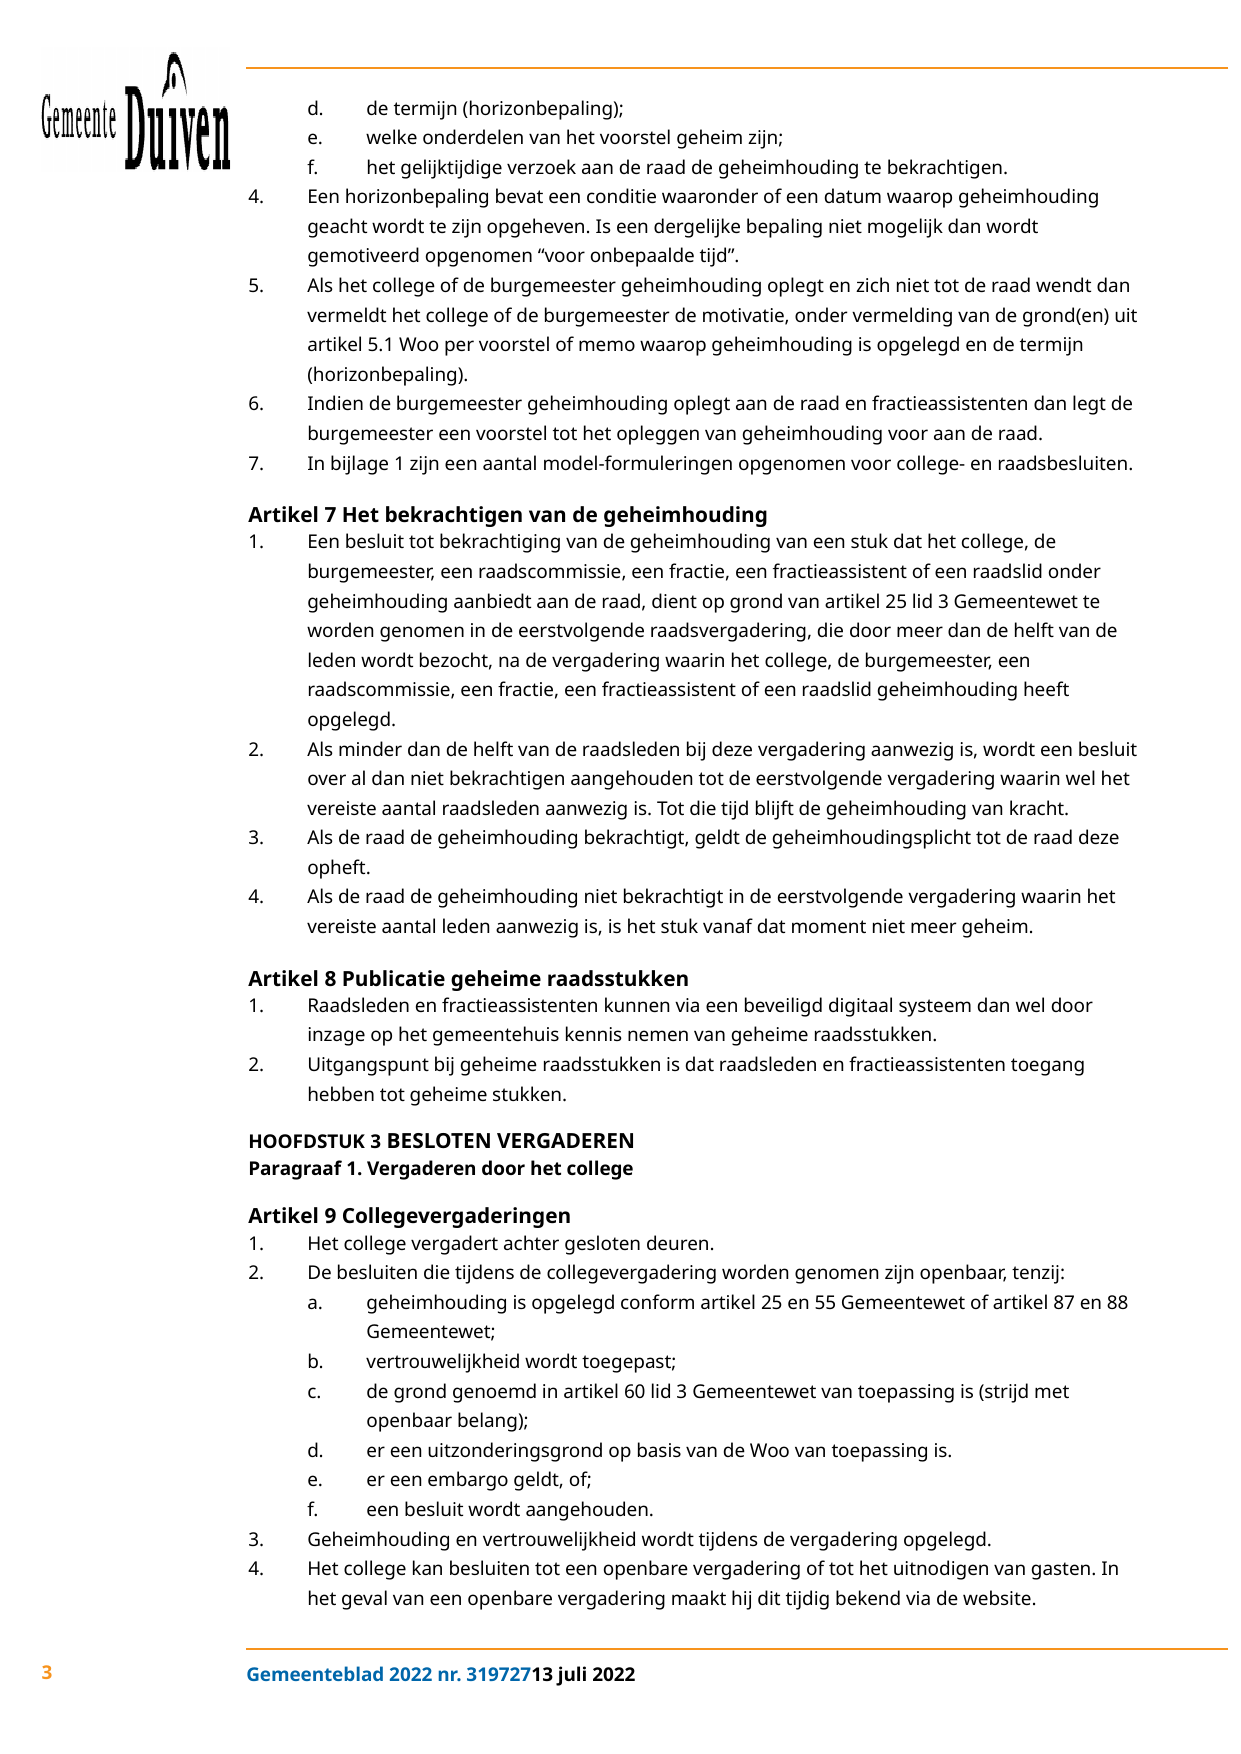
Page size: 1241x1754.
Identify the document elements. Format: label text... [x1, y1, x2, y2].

text Artikel 8 Publicatie geheime raadsstukken [248, 964, 1152, 992]
list Als minder dan de helft van de raadsleden bij deze vergadering aanwezig is, wordt een besluit over al dan niet bekrachtigen aangehouden tot de eerstvolgende vergadering waarin wel het vereiste aantal raadsleden aanwezig is. Tot die tijd blijft de geheimhouding van kracht. [248, 736, 1152, 821]
list De besluiten die tijdens de collegevergadering worden genomen zijn openbaar, tenzij: [248, 1259, 1152, 1285]
list Indien de burgemeester geheimhouding oplegt aan de raad en fractieassistenten dan legt de burgemeester een voorstel tot het opleggen van geheimhouding voor aan de raad. [248, 391, 1152, 446]
list Een horizonbepaling bevat een conditie waaronder of een datum waarop geheimhouding geacht wordt te zijn opgeheven. Is een dergelijke bepaling niet mogelijk dan wordt gemotiveerd opgenomen “voor onbepaalde tijd”. [248, 183, 1152, 268]
list de grond genoemd in artikel 60 lid 3 Gemeentewet van toepassing is (strijd met openbaar belang); [307, 1378, 1152, 1433]
text Paragraaf 1. Vergaderen door het college [248, 1155, 1152, 1181]
text HOOFDSTUK 3 BESLOTEN VERGADEREN [248, 1126, 1152, 1155]
list geheimhouding is opgelegd conform artikel 25 en 55 Gemeentewet of artikel 87 en 88 Gemeentewet; [307, 1289, 1152, 1344]
list Raadsleden en fractieassistenten kunnen via een beveiligd digitaal systeem dan wel door inzage op het gemeentehuis kennis nemen van geheime raadsstukken. [248, 992, 1152, 1047]
text Artikel 7 Het bekrachtigen van de geheimhouding [248, 500, 1152, 529]
list Het college kan besluiten tot een openbare vergadering of tot het uitnodigen van gasten. In het geval van een openbare vergadering maakt hij dit tijdig bekend via de website. [248, 1555, 1152, 1611]
list er een uitzonderingsgrond op basis van de Woo van toepassing is. [307, 1437, 1152, 1463]
list Geheimhouding en vertrouwelijkheid wordt tijdens de vergadering opgelegd. [248, 1526, 1152, 1551]
text Artikel 9 Collegevergaderingen [248, 1201, 1152, 1230]
list Uitgangspunt bij geheime raadsstukken is dat raadsleden en fractieassistenten toegang hebben tot geheime stukken. [248, 1051, 1152, 1107]
list Een besluit tot bekrachtiging van de geheimhouding van een stuk dat het college, de burgemeester, een raadscommissie, een fractie, een fractieassistent of een raadslid onder geheimhouding aanbiedt aan de raad, dient op grond van artikel 25 lid 3 Gemeentewet te worden genomen in de eerstvolgende raadsvergadering, die door meer dan de helft van de leden wordt bezocht, na de vergadering waarin het college, de burgemeester, een raadscommissie, een fractie, een fractieassistent of een raadslid geheimhouding heeft opgelegd. [248, 529, 1152, 732]
list het gelijktijdige verzoek aan de raad de geheimhouding te bekrachtigen. [307, 154, 1152, 180]
list Als het college of de burgemeester geheimhouding oplegt en zich niet tot de raad wendt dan vermeldt het college of de burgemeester de motivatie, onder vermelding van de grond(en) uit artikel 5.1 Woo per voorstel of memo waarop geheimhouding is opgelegd en de termijn (horizonbepaling). [248, 272, 1152, 387]
list welke onderdelen van het voorstel geheim zijn; [307, 124, 1152, 150]
list een besluit wordt aangehouden. [307, 1496, 1152, 1522]
list vertrouwelijkheid wordt toegepast; [307, 1348, 1152, 1374]
list In bijlage 1 zijn een aantal model-formuleringen opgenomen voor college- en raadsbesluiten. [248, 450, 1152, 476]
list de termijn (horizonbepaling); [307, 95, 1152, 121]
list Als de raad de geheimhouding niet bekrachtigt in de eerstvolgende vergadering waarin het vereiste aantal leden aanwezig is, is het stuk vanaf dat moment niet meer geheim. [248, 884, 1152, 939]
list Als de raad de geheimhouding bekrachtigt, geldt de geheimhoudingsplicht tot de raad deze opheft. [248, 824, 1152, 880]
picture [41, 47, 231, 172]
list Het college vergadert achter gesloten deuren. [248, 1230, 1152, 1256]
list er een embargo geldt, of; [307, 1467, 1152, 1492]
